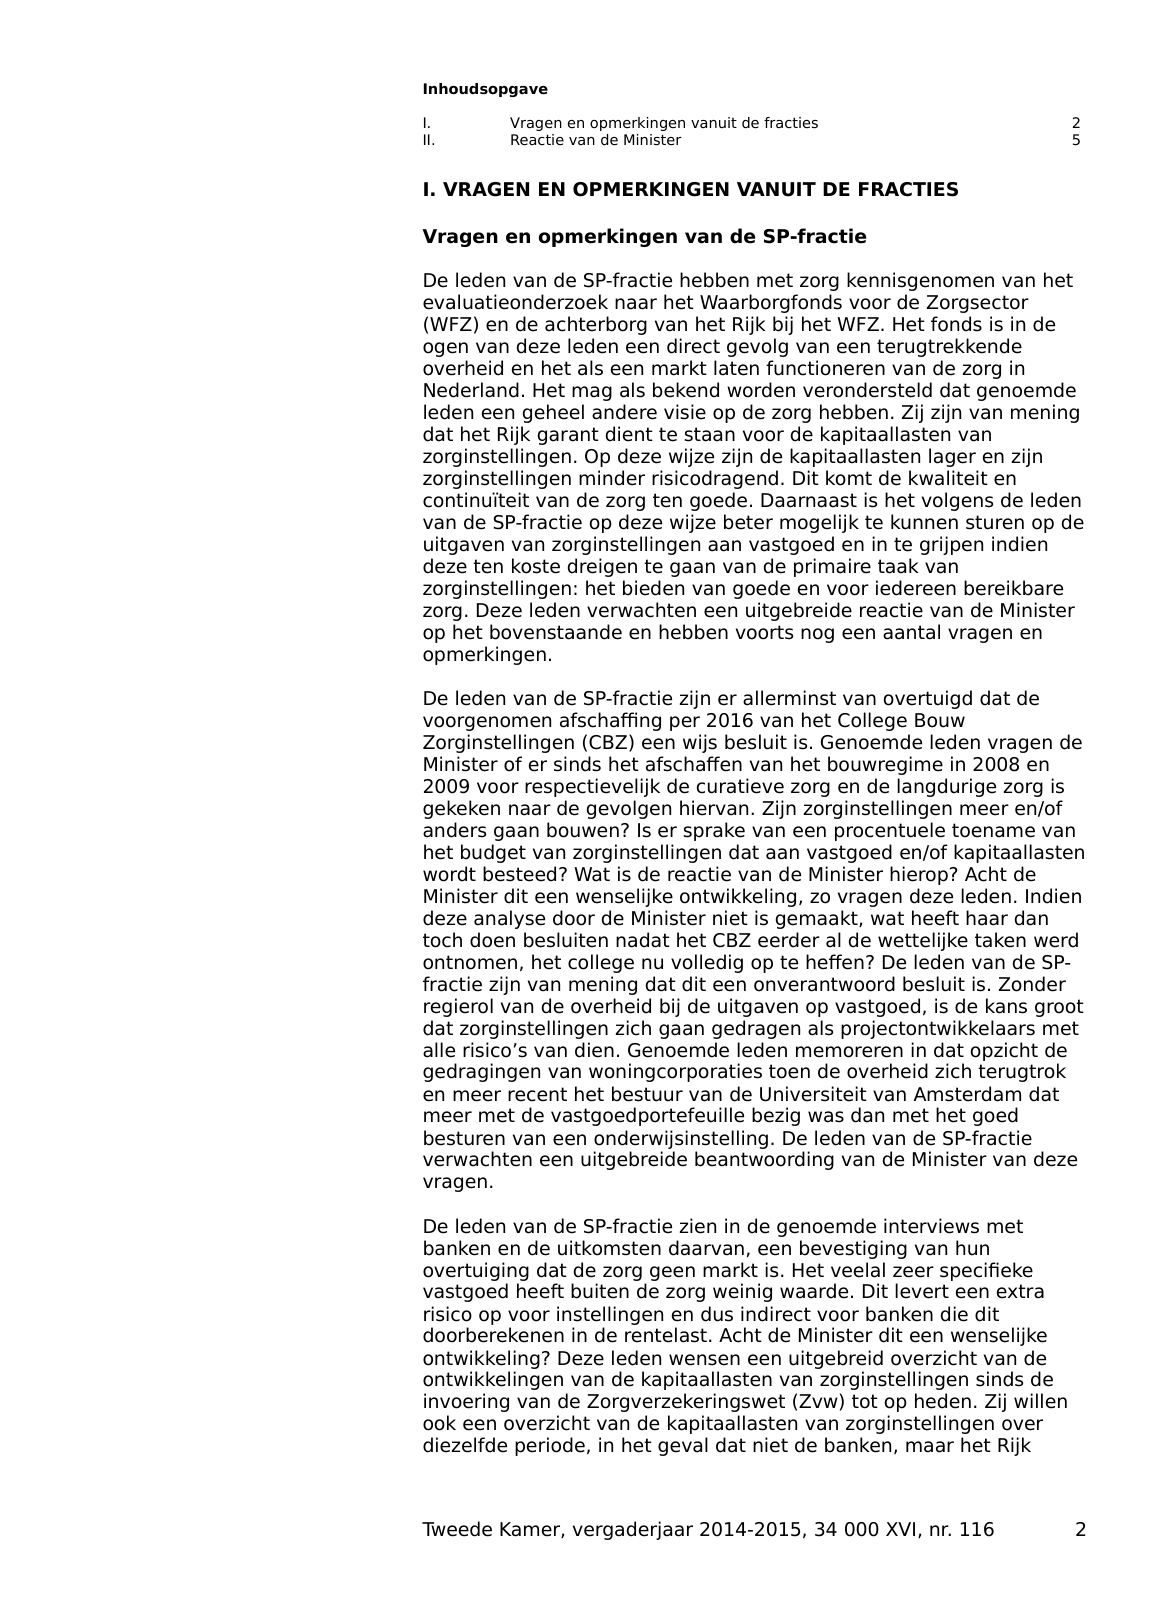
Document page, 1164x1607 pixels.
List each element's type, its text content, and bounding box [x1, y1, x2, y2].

table_cell II. [422, 132, 504, 149]
subtitle Vragen en opmerkingen van de SP-fractie [422, 226, 1087, 248]
table_cell I. [422, 115, 504, 132]
table_cell Reactie van de Minister [504, 132, 1032, 149]
text De leden van de SP-fractie zijn er allerminst van overtuigd dat de voorgenomen afschaffing per 2016 van het College Bouw Zorginstellingen (CBZ) een wijs besluit is. Genoemde leden vragen de Minister of er sinds het afschaffen van het bouwregime in 2008 en 2009 voor respectievelijk de curatieve zorg en de langdurige zorg is gekeken naar de gevolgen hiervan. Zijn zorginstellingen meer en/of anders gaan bouwen? Is er sprake van een procentuele toename van het budget van zorginstellingen dat aan vastgoed en/of kapitaallasten wordt besteed? Wat is de reactie van de Minister hierop? Acht de Minister dit een wenselijke ontwikkeling, zo vragen deze leden. Indien deze analyse door de Minister niet is gemaakt, wat heeft haar dan toch doen besluiten nadat het CBZ eerder al de wettelijke taken werd ontnomen, het college nu volledig op te heffen? De leden van de SP-fractie zijn van mening dat dit een onverantwoord besluit is. Zonder regierol van de overheid bij de uitgaven op vastgoed, is de kans groot dat zorginstellingen zich gaan gedragen als projectontwikkelaars met alle risico’s van dien. Genoemde leden memoreren in dat opzicht de gedragingen van woningcorporaties toen de overheid zich terugtrok en meer recent het bestuur van de Universiteit van Amsterdam dat meer met de vastgoedportefeuille bezig was dan met het goed besturen van een onderwijsinstelling. De leden van de SP-fractie verwachten een uitgebreide beantwoording van de Minister van deze vragen. [422, 688, 1087, 1193]
table_cell Vragen en opmerkingen vanuit de fracties [504, 115, 1032, 132]
table_cell [422, 98, 504, 115]
subtitle I. VRAGEN EN OPMERKINGEN VANUIT DE FRACTIES [422, 179, 1087, 201]
text De leden van de SP-fractie hebben met zorg kennisgenomen van het evaluatieonderzoek naar het Waarborgfonds voor de Zorgsector (WFZ) en de achterborg van het Rijk bij het WFZ. Het fonds is in de ogen van deze leden een direct gevolg van een terugtrekkende overheid en het als een markt laten functioneren van de zorg in Nederland. Het mag als bekend worden verondersteld dat genoemde leden een geheel andere visie op de zorg hebben. Zij zijn van mening dat het Rijk garant dient te staan voor de kapitaallasten van zorginstellingen. Op deze wijze zijn de kapitaallasten lager en zijn zorginstellingen minder risicodragend. Dit komt de kwaliteit en continuïteit van de zorg ten goede. Daarnaast is het volgens de leden van de SP-fractie op deze wijze beter mogelijk te kunnen sturen op de uitgaven van zorginstellingen aan vastgoed en in te grijpen indien deze ten koste dreigen te gaan van de primaire taak van zorginstellingen: het bieden van goede en voor iedereen bereikbare zorg. Deze leden verwachten een uitgebreide reactie van de Minister op het bovenstaande en hebben voorts nog een aantal vragen en opmerkingen. [422, 270, 1087, 666]
table_cell [1032, 98, 1087, 115]
table_cell [504, 98, 1032, 115]
table_header Inhoudsopgave [422, 81, 1032, 98]
table_header [1032, 81, 1087, 98]
text De leden van de SP-fractie zien in de genoemde interviews met banken en de uitkomsten daarvan, een bevestiging van hun overtuiging dat de zorg geen markt is. Het veelal zeer specifieke vastgoed heeft buiten de zorg weinig waarde. Dit levert een extra risico op voor instellingen en dus indirect voor banken die dit doorberekenen in de rentelast. Acht de Minister dit een wenselijke ontwikkeling? Deze leden wensen een uitgebreid overzicht van de ontwikkelingen van de kapitaallasten van zorginstellingen sinds de invoering van de Zorgverzekeringswet (Zvw) tot op heden. Zij willen ook een overzicht van de kapitaallasten van zorginstellingen over diezelfde periode, in het geval dat niet de banken, maar het Rijk [422, 1216, 1087, 1457]
table_cell 2 [1032, 115, 1087, 132]
table_cell 5 [1032, 132, 1087, 149]
